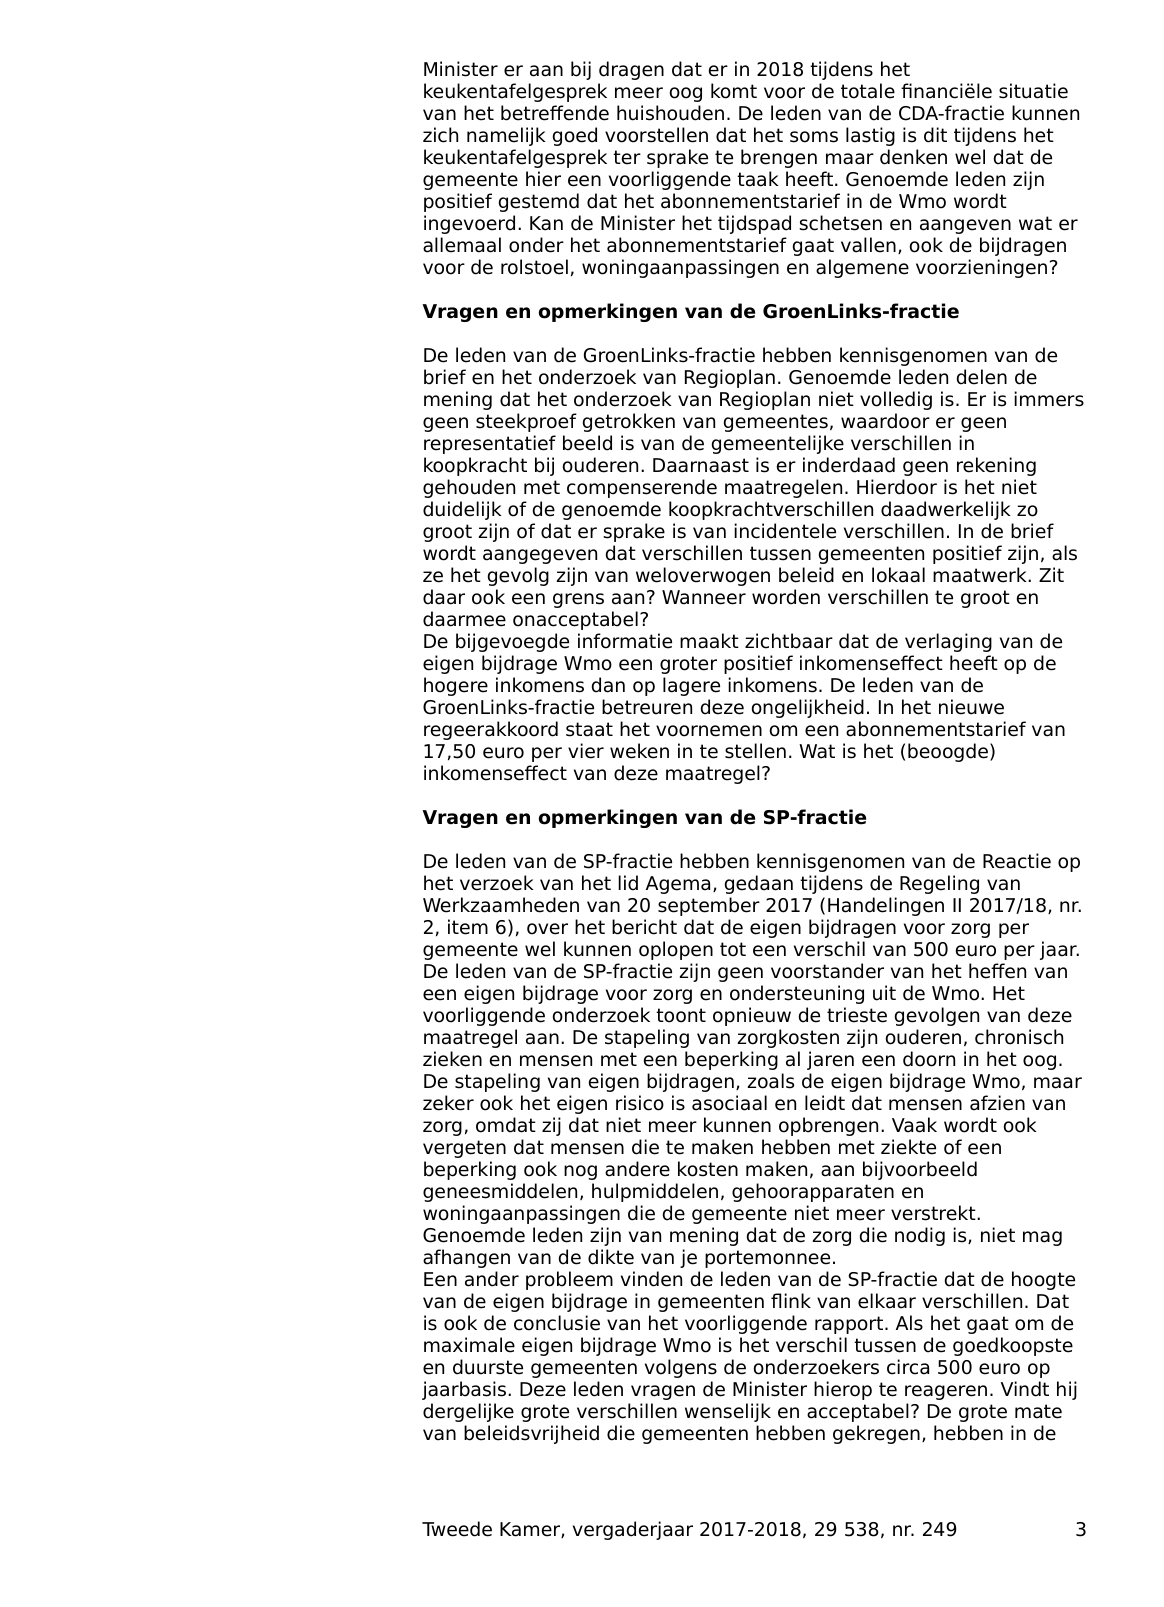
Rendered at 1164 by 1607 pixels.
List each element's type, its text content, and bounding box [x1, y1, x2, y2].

text De leden van de SP-fractie zijn geen voorstander van het heffen van een eigen bijdrage voor zorg en ondersteuning uit de Wmo. Het voorliggende onderzoek toont opnieuw de trieste gevolgen van deze maatregel aan. De stapeling van zorgkosten zijn ouderen, chronisch zieken en mensen met een beperking al jaren een doorn in het oog. De stapeling van eigen bijdragen, zoals de eigen bijdrage Wmo, maar zeker ook het eigen risico is asociaal en leidt dat mensen afzien van zorg, omdat zij dat niet meer kunnen opbrengen. Vaak wordt ook vergeten dat mensen die te maken hebben met ziekte of een beperking ook nog andere kosten maken, aan bijvoorbeeld geneesmiddelen, hulpmiddelen, gehoorapparaten en woningaanpassingen die de gemeente niet meer verstrekt. Genoemde leden zijn van mening dat de zorg die nodig is, niet mag afhangen van de dikte van je portemonnee. [422, 961, 1087, 1269]
subtitle Vragen en opmerkingen van de SP-fractie [422, 807, 1087, 829]
text De leden van de SP-fractie hebben kennisgenomen van de Reactie op het verzoek van het lid Agema, gedaan tijdens de Regeling van Werkzaamheden van 20 september 2017 (Handelingen II 2017/18, nr. 2, item 6), over het bericht dat de eigen bijdragen voor zorg per gemeente wel kunnen oplopen tot een verschil van 500 euro per jaar. [422, 851, 1087, 961]
text Minister er aan bij dragen dat er in 2018 tijdens het keukentafelgesprek meer oog komt voor de totale financiële situatie van het betreffende huishouden. De leden van de CDA-fractie kunnen zich namelijk goed voorstellen dat het soms lastig is dit tijdens het keukentafelgesprek ter sprake te brengen maar denken wel dat de gemeente hier een voorliggende taak heeft. Genoemde leden zijn positief gestemd dat het abonnementstarief in de Wmo wordt ingevoerd. Kan de Minister het tijdspad schetsen en aangeven wat er allemaal onder het abonnementstarief gaat vallen, ook de bijdragen voor de rolstoel, woningaanpassingen en algemene voorzieningen? [422, 59, 1087, 279]
text De leden van de GroenLinks-fractie hebben kennisgenomen van de brief en het onderzoek van Regioplan. Genoemde leden delen de mening dat het onderzoek van Regioplan niet volledig is. Er is immers geen steekproef getrokken van gemeentes, waardoor er geen representatief beeld is van de gemeentelijke verschillen in koopkracht bij ouderen. Daarnaast is er inderdaad geen rekening gehouden met compenserende maatregelen. Hierdoor is het niet duidelijk of de genoemde koopkrachtverschillen daadwerkelijk zo groot zijn of dat er sprake is van incidentele verschillen. In de brief wordt aangegeven dat verschillen tussen gemeenten positief zijn, als ze het gevolg zijn van weloverwogen beleid en lokaal maatwerk. Zit daar ook een grens aan? Wanneer worden verschillen te groot en daarmee onacceptabel? [422, 345, 1087, 631]
text De bijgevoegde informatie maakt zichtbaar dat de verlaging van de eigen bijdrage Wmo een groter positief inkomenseffect heeft op de hogere inkomens dan op lagere inkomens. De leden van de GroenLinks-fractie betreuren deze ongelijkheid. In het nieuwe regeerakkoord staat het voornemen om een abonnementstarief van 17,50 euro per vier weken in te stellen. Wat is het (beoogde) inkomenseffect van deze maatregel? [422, 631, 1087, 785]
text Een ander probleem vinden de leden van de SP-fractie dat de hoogte van de eigen bijdrage in gemeenten flink van elkaar verschillen. Dat is ook de conclusie van het voorliggende rapport. Als het gaat om de maximale eigen bijdrage Wmo is het verschil tussen de goedkoopste en duurste gemeenten volgens de onderzoekers circa 500 euro op jaarbasis. Deze leden vragen de Minister hierop te reageren. Vindt hij dergelijke grote verschillen wenselijk en acceptabel? De grote mate van beleidsvrijheid die gemeenten hebben gekregen, hebben in de [422, 1269, 1087, 1444]
subtitle Vragen en opmerkingen van de GroenLinks-fractie [422, 301, 1087, 323]
